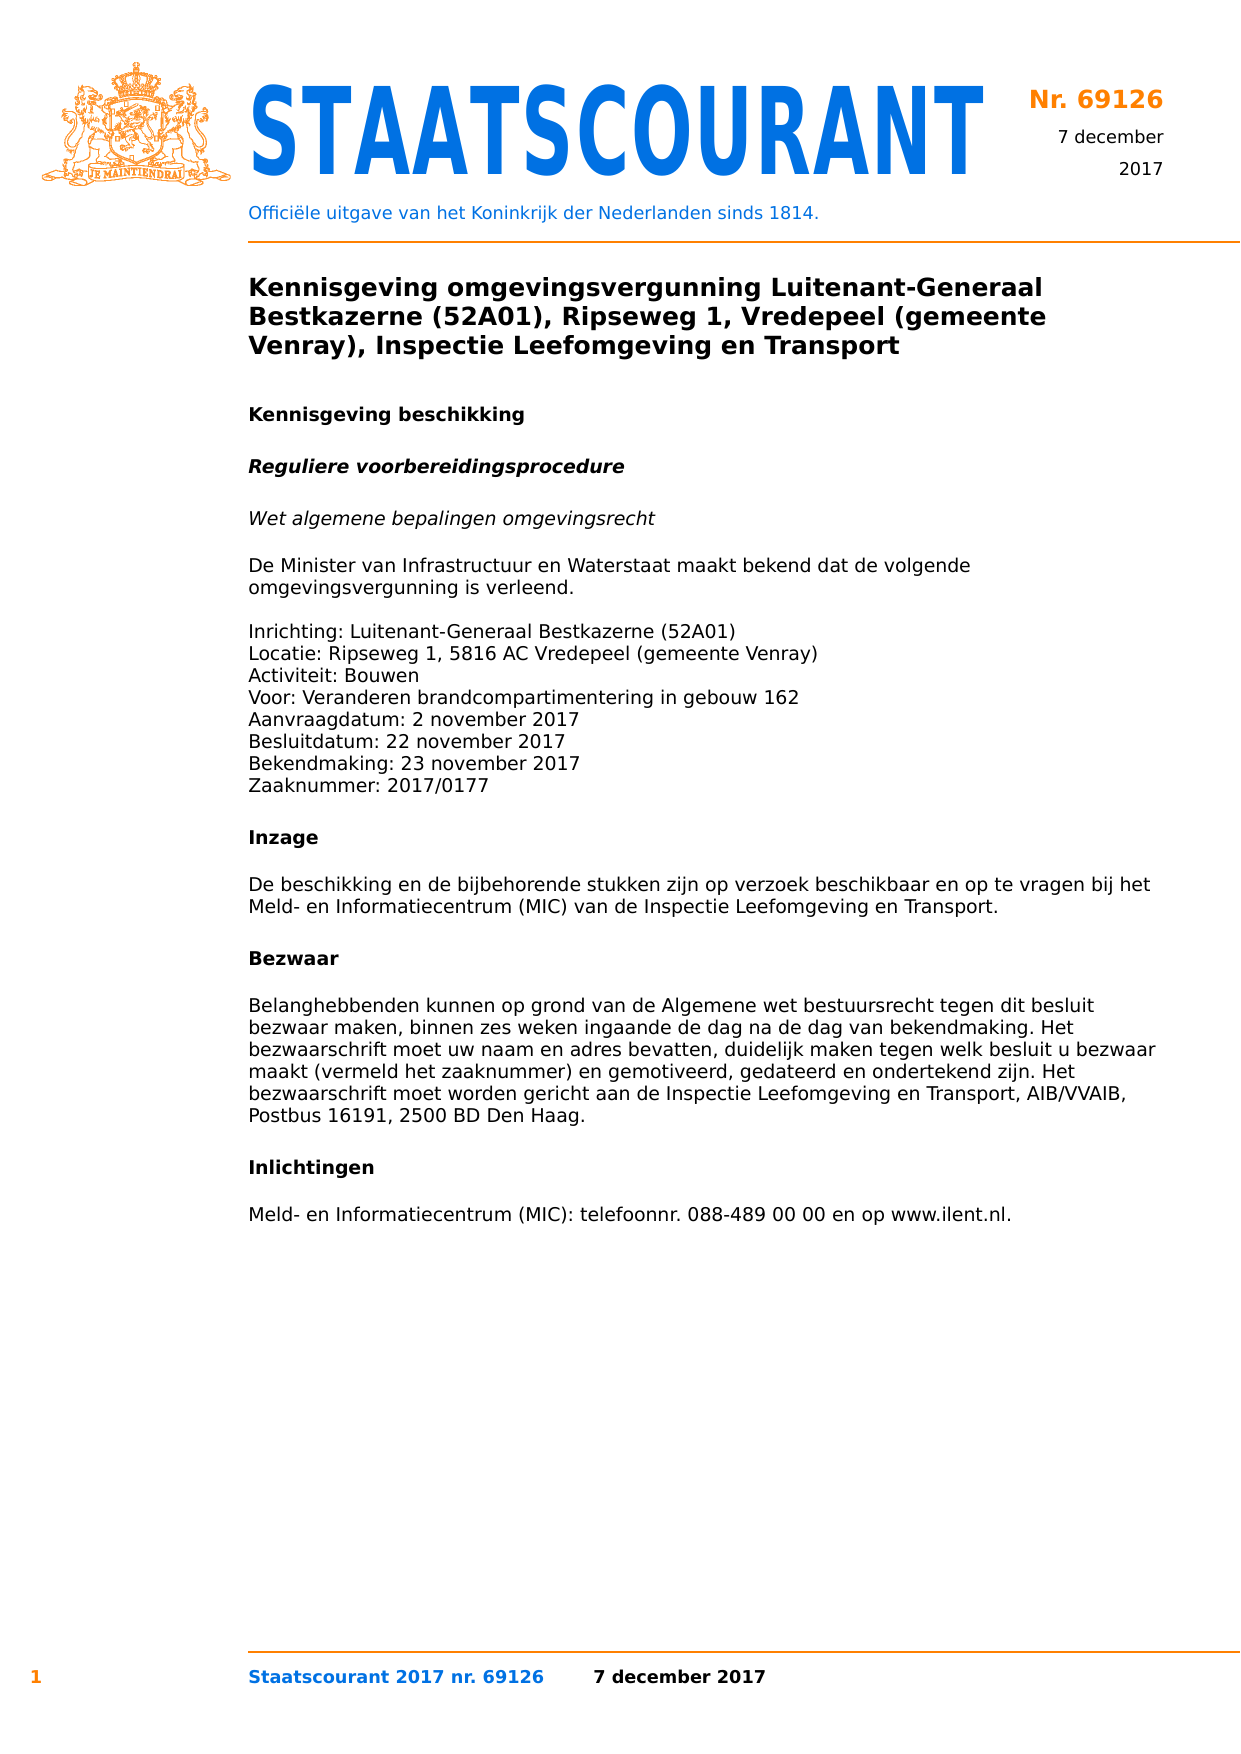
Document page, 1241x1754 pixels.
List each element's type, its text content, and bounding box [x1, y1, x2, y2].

text Belanghebbenden kunnen op grond van de Algemene wet bestuursrecht tegen dit besluit bezwaar maken, binnen zes weken ingaande de dag na de dag van bekendmaking. Het bezwaarschrift moet uw naam en adres bevatten, duidelijk maken tegen welk besluit u bezwaar maakt (vermeld het zaaknummer) en gemotiveerd, gedateerd en ondertekend zijn. Het bezwaarschrift moet worden gericht aan de Inspectie Leefomgeving en Transport, AIB/VVAIB, Postbus 16191, 2500 BD Den Haag. [248, 995, 1163, 1127]
table_cell Officiële uitgave van het Koninkrijk der Nederlanden sinds 1814. [248, 203, 1240, 241]
table_cell 2017 [998, 153, 1240, 203]
text Aanvraagdatum: 2 november 2017 [248, 709, 1163, 731]
text De beschikking en de bijbehorende stukken zijn op verzoek beschikbaar en op te vragen bij het Meld- en Informatiecentrum (MIC) van de Inspectie Leefomgeving en Transport. [248, 874, 1163, 918]
picture [41, 62, 231, 186]
text Locatie: Ripseweg 1, 5816 AC Vredepeel (gemeente Venray) [248, 643, 1163, 665]
text Activiteit: Bouwen [248, 665, 1163, 687]
subtitle Inlichtingen [248, 1157, 1163, 1179]
text Bekendmaking: 23 november 2017 [248, 753, 1163, 775]
subtitle Kennisgeving beschikking [248, 404, 1163, 426]
text Meld- en Informatiecentrum (MIC): telefoonnr. 088-489 00 00 en op www.ilent.nl. [248, 1204, 1163, 1226]
text Inrichting: Luitenant-Generaal Bestkazerne (52A01) [248, 621, 1163, 643]
subtitle Wet algemene bepalingen omgevingsrecht [248, 508, 1163, 530]
table_header STAATSCOURANT [248, 62, 998, 203]
subtitle Inzage [248, 827, 1163, 849]
table_header [25, 62, 248, 241]
text Besluitdatum: 22 november 2017 [248, 731, 1163, 753]
subtitle Kennisgeving omgevingsvergunning Luitenant-Generaal Bestkazerne (52A01), Ripseweg 1, Vredepeel (gemeente Venray), Inspectie Leefomgeving en Transport [248, 273, 1163, 361]
text De Minister van Infrastructuur en Waterstaat maakt bekend dat de volgende omgevingsvergunning is verleend. [248, 555, 1163, 599]
table_cell 7 december [998, 121, 1240, 153]
text Voor: Veranderen brandcompartimentering in gebouw 162 [248, 687, 1163, 709]
text Zaaknummer: 2017/0177 [248, 775, 1163, 797]
table_header Nr. 69126 [998, 62, 1240, 121]
subtitle Bezwaar [248, 948, 1163, 970]
subtitle Reguliere voorbereidingsprocedure [248, 456, 1163, 478]
